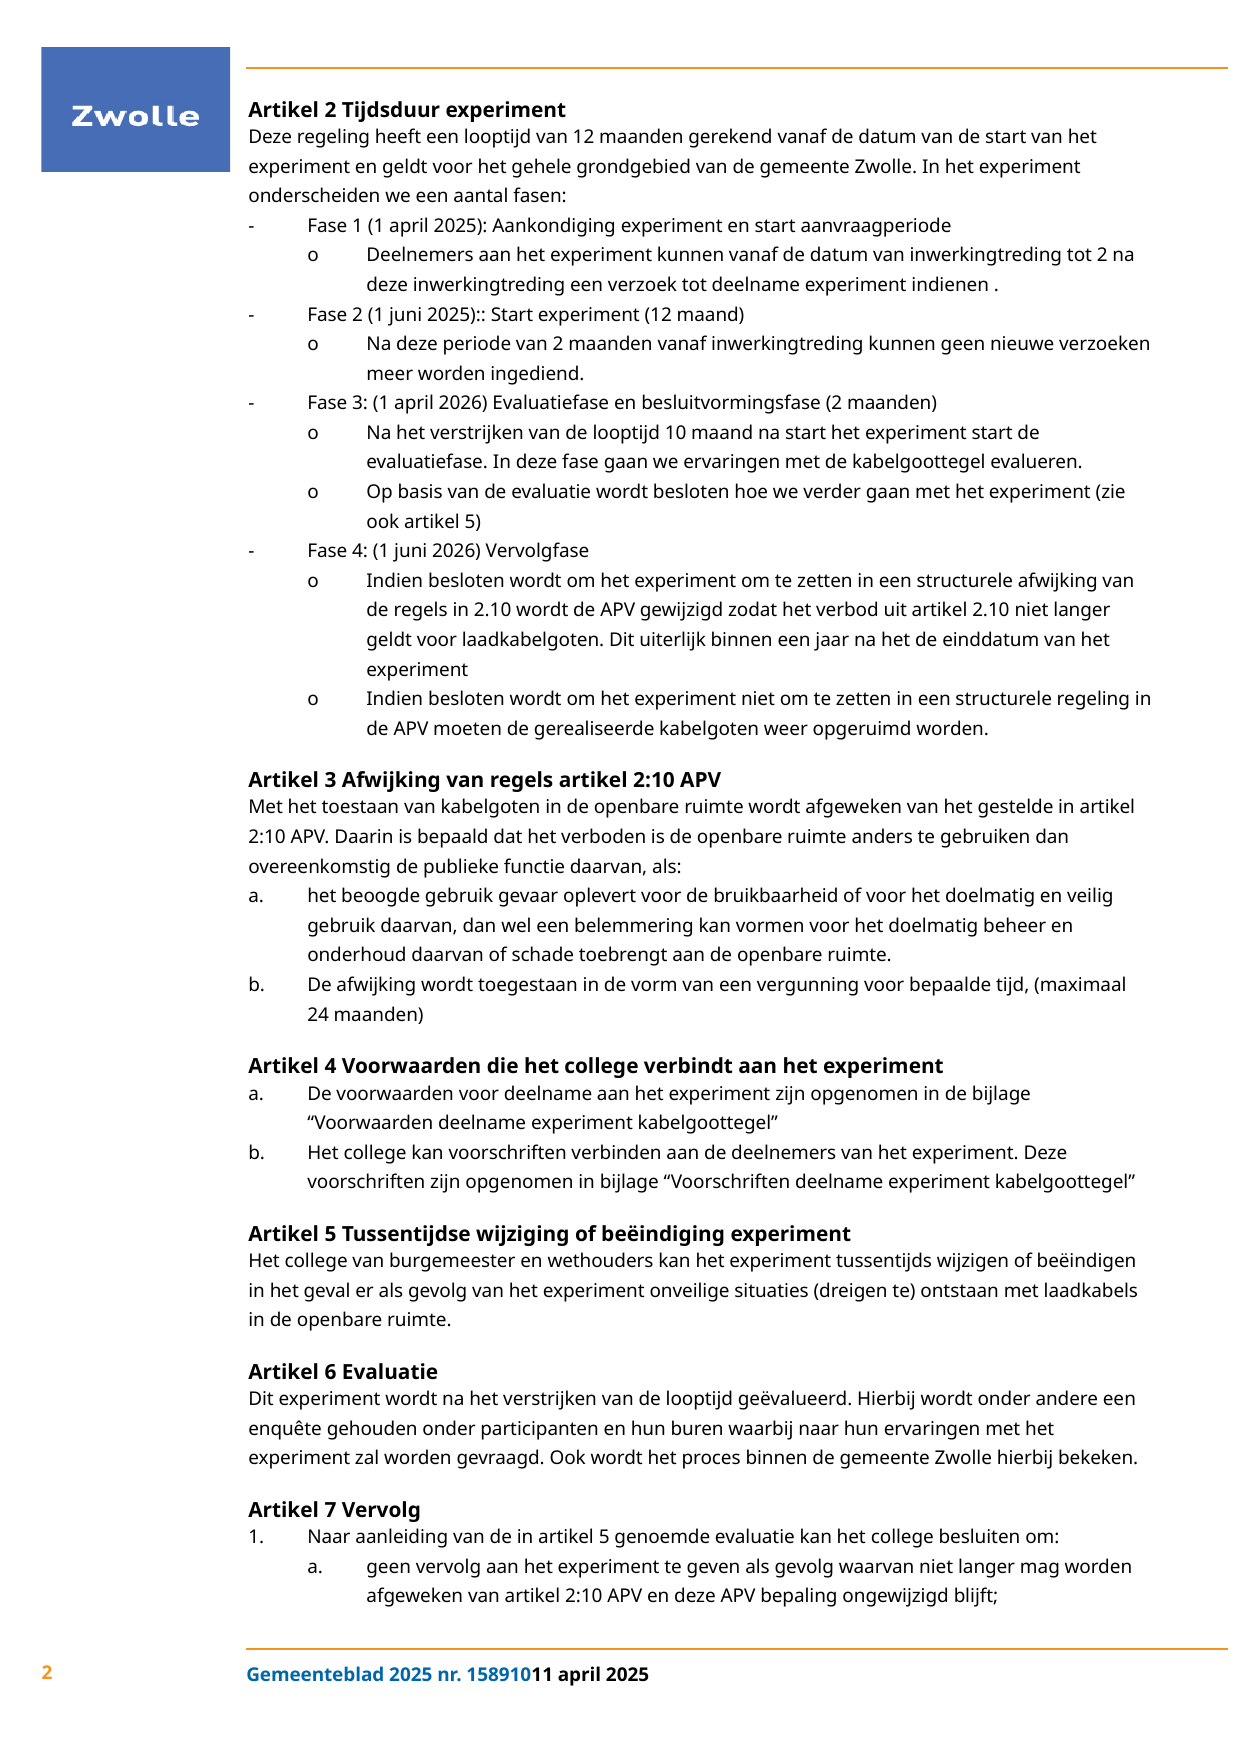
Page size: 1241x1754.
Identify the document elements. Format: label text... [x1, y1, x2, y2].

list Fase 3: (1 april 2026) Evaluatiefase en besluitvormingsfase (2 maanden) [248, 389, 1152, 415]
text Artikel 7 Vervolg [248, 1495, 1152, 1523]
text Dit experiment wordt na het verstrijken van de looptijd geëvalueerd. Hierbij wordt onder andere een enquête gehouden onder participanten en hun buren waarbij naar hun ervaringen met het experiment zal worden gevraagd. Ook wordt het proces binnen de gemeente Zwolle hierbij bekeken. [248, 1385, 1152, 1470]
list Deelnemers aan het experiment kunnen vanaf de datum van inwerkingtreding tot 2 na deze inwerkingtreding een verzoek tot deelname experiment indienen . [307, 242, 1152, 297]
list De afwijking wordt toegestaan in de vorm van een vergunning voor bepaalde tijd, (maximaal 24 maanden) [248, 971, 1152, 1027]
list Het college kan voorschriften verbinden aan de deelnemers van het experiment. Deze voorschriften zijn opgenomen in bijlage “Voorschriften deelname experiment kabelgoottegel” [248, 1139, 1152, 1194]
list Fase 2 (1 juni 2025):: Start experiment (12 maand) [248, 301, 1152, 326]
list Indien besloten wordt om het experiment niet om te zetten in een structurele regeling in de APV moeten de gerealiseerde kabelgoten weer opgeruimd worden. [307, 685, 1152, 741]
list Na het verstrijken van de looptijd 10 maand na start het experiment start de evaluatiefase. In deze fase gaan we ervaringen met de kabelgoottegel evalueren. [307, 419, 1152, 474]
list De voorwaarden voor deelname aan het experiment zijn opgenomen in de bijlage “Voorwaarden deelname experiment kabelgoottegel” [248, 1080, 1152, 1135]
text Deze regeling heeft een looptijd van 12 maanden gerekend vanaf de datum van de start van het experiment en geldt voor het gehele grondgebied van de gemeente Zwolle. In het experiment onderscheiden we een aantal fasen: [248, 123, 1152, 208]
list Indien besloten wordt om het experiment om te zetten in een structurele afwijking van de regels in 2.10 wordt de APV gewijzigd zodat het verbod uit artikel 2.10 niet langer geldt voor laadkabelgoten. Dit uiterlijk binnen een jaar na het de einddatum van het experiment [307, 567, 1152, 681]
picture [41, 47, 231, 172]
list Fase 4: (1 juni 2026) Vervolgfase [248, 537, 1152, 563]
text Artikel 5 Tussentijdse wijziging of beëindiging experiment [248, 1219, 1152, 1247]
text Artikel 3 Afwijking van regels artikel 2:10 APV [248, 765, 1152, 794]
text Het college van burgemeester en wethouders kan het experiment tussentijds wijzigen of beëindigen in het geval er als gevolg van het experiment onveilige situaties (dreigen te) ontstaan met laadkabels in de openbare ruimte. [248, 1247, 1152, 1332]
list het beoogde gebruik gevaar oplevert voor de bruikbaarheid of voor het doelmatig en veilig gebruik daarvan, dan wel een belemmering kan vormen voor het doelmatig beheer en onderhoud daarvan of schade toebrengt aan de openbare ruimte. [248, 882, 1152, 967]
list Na deze periode van 2 maanden vanaf inwerkingtreding kunnen geen nieuwe verzoeken meer worden ingediend. [307, 330, 1152, 386]
text Artikel 2 Tijdsduur experiment [248, 95, 1152, 123]
text Artikel 6 Evaluatie [248, 1357, 1152, 1385]
text Met het toestaan van kabelgoten in de openbare ruimte wordt afgeweken van het gestelde in artikel 2:10 APV. Daarin is bepaald dat het verboden is de openbare ruimte anders te gebruiken dan overeenkomstig de publieke functie daarvan, als: [248, 794, 1152, 879]
text Artikel 4 Voorwaarden die het college verbindt aan het experiment [248, 1051, 1152, 1080]
list Op basis van de evaluatie wordt besloten hoe we verder gaan met het experiment (zie ook artikel 5) [307, 478, 1152, 533]
list geen vervolg aan het experiment te geven als gevolg waarvan niet langer mag worden afgeweken van artikel 2:10 APV en deze APV bepaling ongewijzigd blijft; [307, 1553, 1152, 1608]
list Fase 1 (1 april 2025): Aankondiging experiment en start aanvraagperiode [248, 212, 1152, 238]
list Naar aanleiding van de in artikel 5 genoemde evaluatie kan het college besluiten om: [248, 1523, 1152, 1549]
